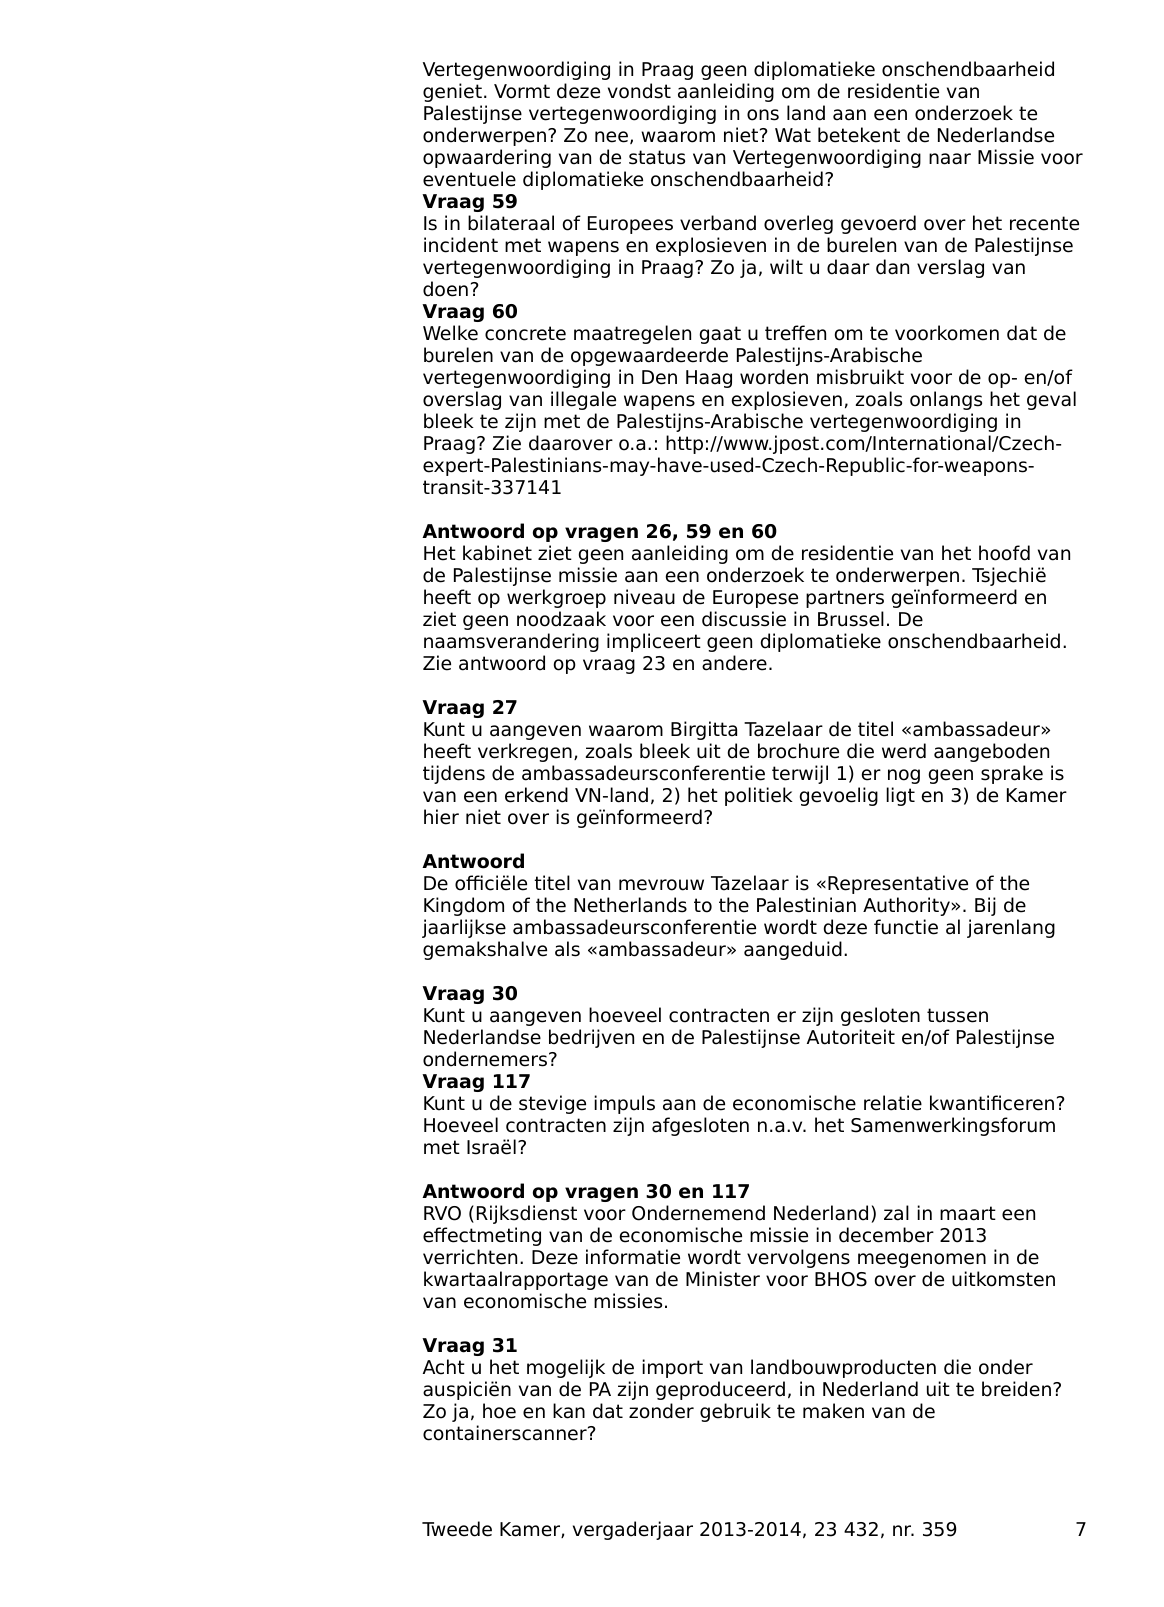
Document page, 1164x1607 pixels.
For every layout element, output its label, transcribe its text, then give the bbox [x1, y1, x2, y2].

text Antwoord op vragen 26, 59 en 60 [422, 521, 1087, 543]
text Vertegenwoordiging in Praag geen diplomatieke onschendbaarheid geniet. Vormt deze vondst aanleiding om de residentie van Palestijnse vertegenwoordiging in ons land aan een onderzoek te onderwerpen? Zo nee, waarom niet? Wat betekent de Nederlandse opwaardering van de status van Vertegenwoordiging naar Missie voor eventuele diplomatieke onschendbaarheid? [422, 59, 1087, 191]
text Kunt u aangeven hoeveel contracten er zijn gesloten tussen Nederlandse bedrijven en de Palestijnse Autoriteit en/of Palestijnse ondernemers? [422, 1005, 1087, 1071]
text Vraag 117 [422, 1071, 1087, 1093]
text Acht u het mogelijk de import van landbouwproducten die onder auspiciën van de PA zijn geproduceerd, in Nederland uit te breiden? Zo ja, hoe en kan dat zonder gebruik te maken van de containerscanner? [422, 1357, 1087, 1445]
text RVO (Rijksdienst voor Ondernemend Nederland) zal in maart een effectmeting van de economische missie in december 2013 verrichten. Deze informatie wordt vervolgens meegenomen in de kwartaalrapportage van de Minister voor BHOS over de uitkomsten van economische missies. [422, 1203, 1087, 1313]
text Antwoord op vragen 30 en 117 [422, 1181, 1087, 1203]
text Is in bilateraal of Europees verband overleg gevoerd over het recente incident met wapens en explosieven in de burelen van de Palestijnse vertegenwoordiging in Praag? Zo ja, wilt u daar dan verslag van doen? [422, 213, 1087, 301]
text Vraag 30 [422, 983, 1087, 1005]
text Kunt u aangeven waarom Birgitta Tazelaar de titel «ambassadeur» heeft verkregen, zoals bleek uit de brochure die werd aangeboden tijdens de ambassadeursconferentie terwijl 1) er nog geen sprake is van een erkend VN-land, 2) het politiek gevoelig ligt en 3) de Kamer hier niet over is geïnformeerd? [422, 719, 1087, 829]
text Het kabinet ziet geen aanleiding om de residentie van het hoofd van de Palestijnse missie aan een onderzoek te onderwerpen. Tsjechië heeft op werkgroep niveau de Europese partners geïnformeerd en ziet geen noodzaak voor een discussie in Brussel. De naamsverandering impliceert geen diplomatieke onschendbaarheid. Zie antwoord op vraag 23 en andere. [422, 543, 1087, 675]
text Vraag 27 [422, 697, 1087, 719]
text Kunt u de stevige impuls aan de economische relatie kwantificeren? Hoeveel contracten zijn afgesloten n.a.v. het Samenwerkingsforum met Israël? [422, 1093, 1087, 1159]
text Vraag 31 [422, 1335, 1087, 1357]
text Vraag 59 [422, 191, 1087, 213]
text Welke concrete maatregelen gaat u treffen om te voorkomen dat de burelen van de opgewaardeerde Palestijns-Arabische vertegenwoordiging in Den Haag worden misbruikt voor de op- en/of overslag van illegale wapens en explosieven, zoals onlangs het geval bleek te zijn met de Palestijns-Arabische vertegenwoordiging in Praag? Zie daarover o.a.: http://www.jpost.com/International/Czech-expert-Palestinians-may-have-used-Czech-Republic-for-weapons-transit-337141 [422, 323, 1087, 499]
text Antwoord [422, 851, 1087, 873]
text Vraag 60 [422, 301, 1087, 323]
text De officiële titel van mevrouw Tazelaar is «Representative of the Kingdom of the Netherlands to the Palestinian Authority». Bij de jaarlijkse ambassadeursconferentie wordt deze functie al jarenlang gemakshalve als «ambassadeur» aangeduid. [422, 873, 1087, 961]
